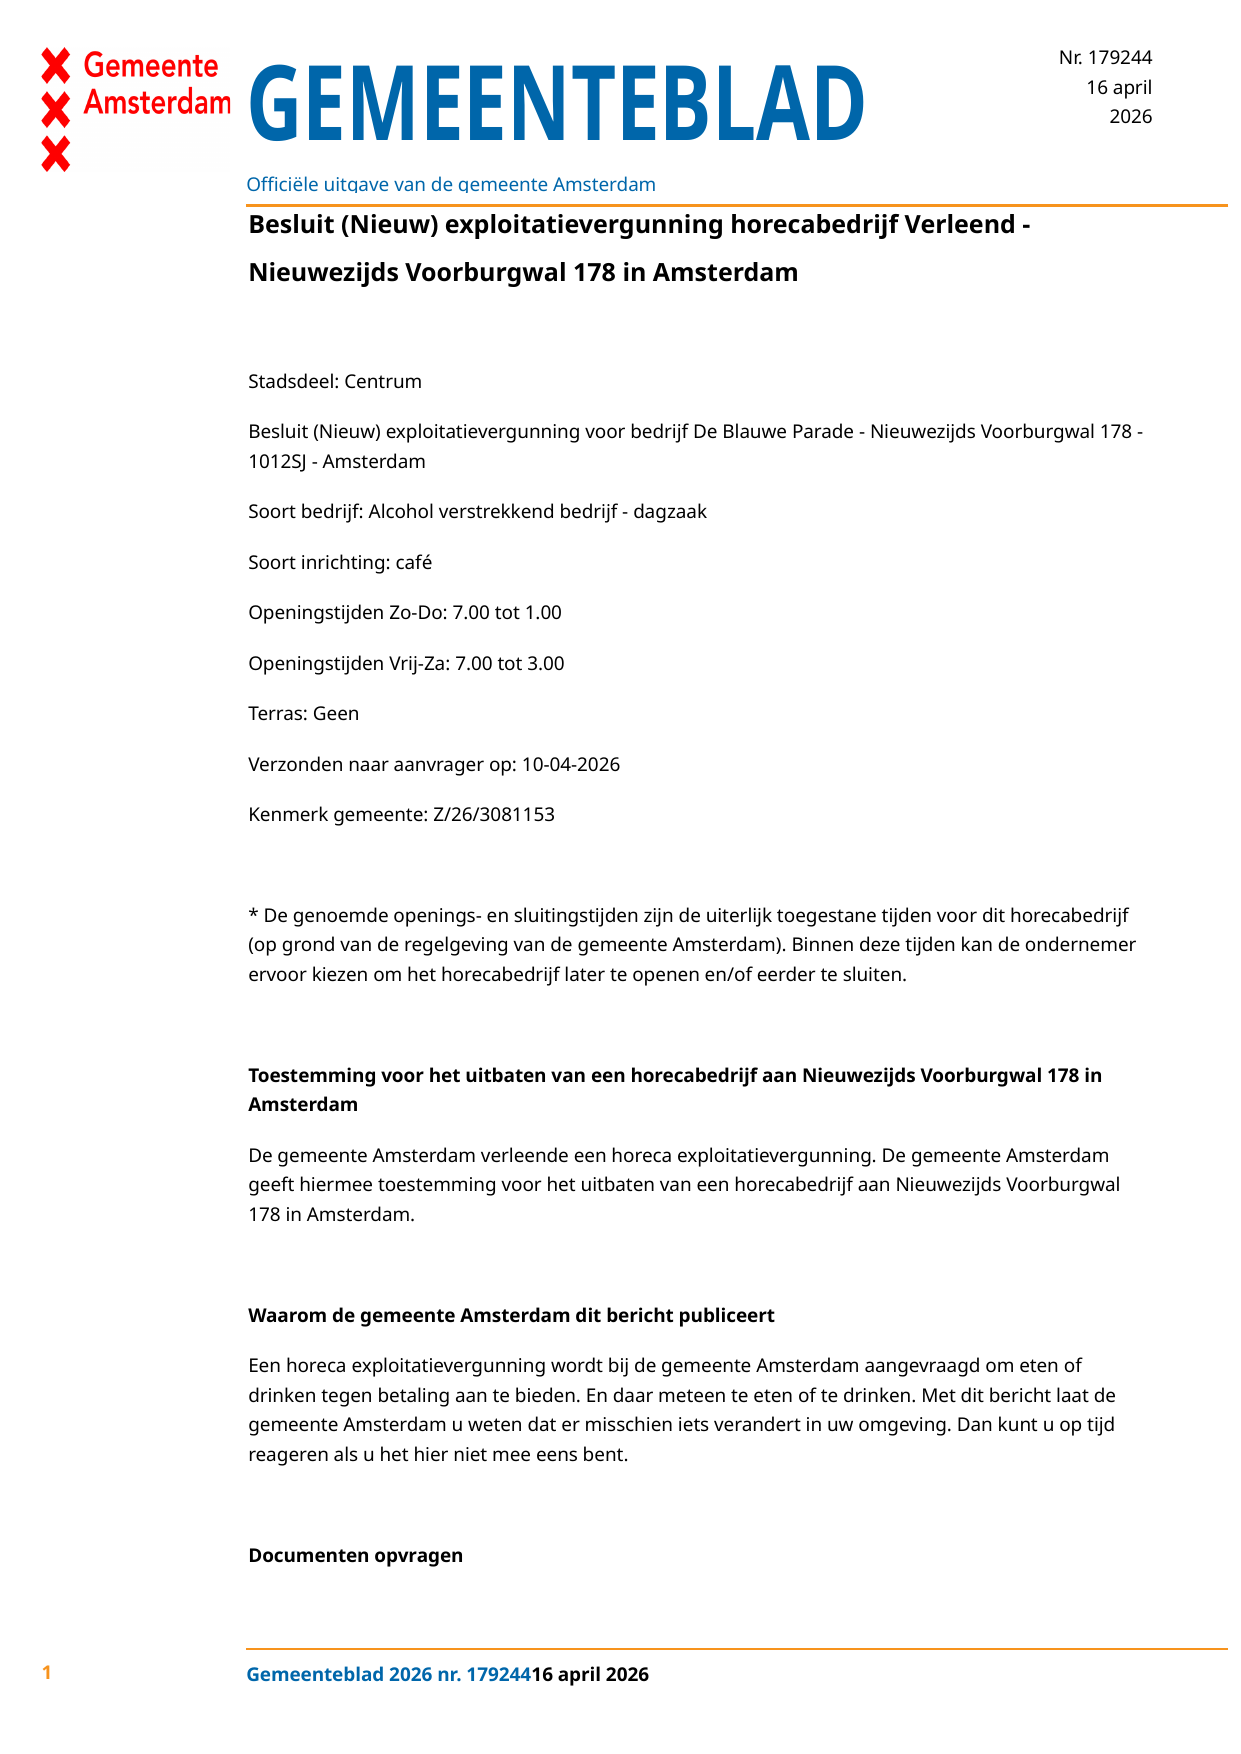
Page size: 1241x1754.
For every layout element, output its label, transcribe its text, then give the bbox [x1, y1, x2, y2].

text Openingstijden Vrij-Za: 7.00 tot 3.00 [248, 650, 1152, 676]
text Stadsdeel: Centrum [248, 368, 1152, 394]
text Toestemming voor het uitbaten van een horecabedrijf aan Nieuwezijds Voorburgwal 178 in Amsterdam [248, 1062, 1152, 1117]
text Besluit (Nieuw) exploitatievergunning voor bedrijf De Blauwe Parade - Nieuwezijds Voorburgwal 178 - 1012SJ - Amsterdam [248, 419, 1152, 474]
text Verzonden naar aanvrager op: 10-04-2026 [248, 751, 1152, 777]
text De gemeente Amsterdam verleende een horeca exploitatievergunning. De gemeente Amsterdam geeft hiermee toestemming voor het uitbaten van een horecabedrijf aan Nieuwezijds Voorburgwal 178 in Amsterdam. [248, 1142, 1152, 1227]
text Terras: Geen [248, 700, 1152, 726]
text Openingstijden Zo-Do: 7.00 tot 1.00 [248, 599, 1152, 625]
picture [41, 47, 231, 172]
text Soort inrichting: café [248, 549, 1152, 575]
text Besluit (Nieuw) exploitatievergunning horecabedrijf Verleend - Nieuwezijds Voorburgwal 178 in Amsterdam [248, 207, 1152, 288]
text Documenten opvragen [248, 1542, 1152, 1568]
text Kenmerk gemeente: Z/26/3081153 [248, 801, 1152, 827]
text * De genoemde openings- en sluitingstijden zijn de uiterlijk toegestane tijden voor dit horecabedrijf (op grond van de regelgeving van de gemeente Amsterdam). Binnen deze tijden kan de ondernemer ervoor kiezen om het horecabedrijf later te openen en/of eerder te sluiten. [248, 902, 1152, 987]
text Soort bedrijf: Alcohol verstrekkend bedrijf - dagzaak [248, 499, 1152, 524]
text Een horeca exploitatievergunning wordt bij de gemeente Amsterdam aangevraagd om eten of drinken tegen betaling aan te bieden. En daar meteen te eten of te drinken. Met dit bericht laat de gemeente Amsterdam u weten dat er misschien iets verandert in uw omgeving. Dan kunt u op tijd reageren als u het hier niet mee eens bent. [248, 1352, 1152, 1467]
text Waarom de gemeente Amsterdam dit bericht publiceert [248, 1302, 1152, 1328]
